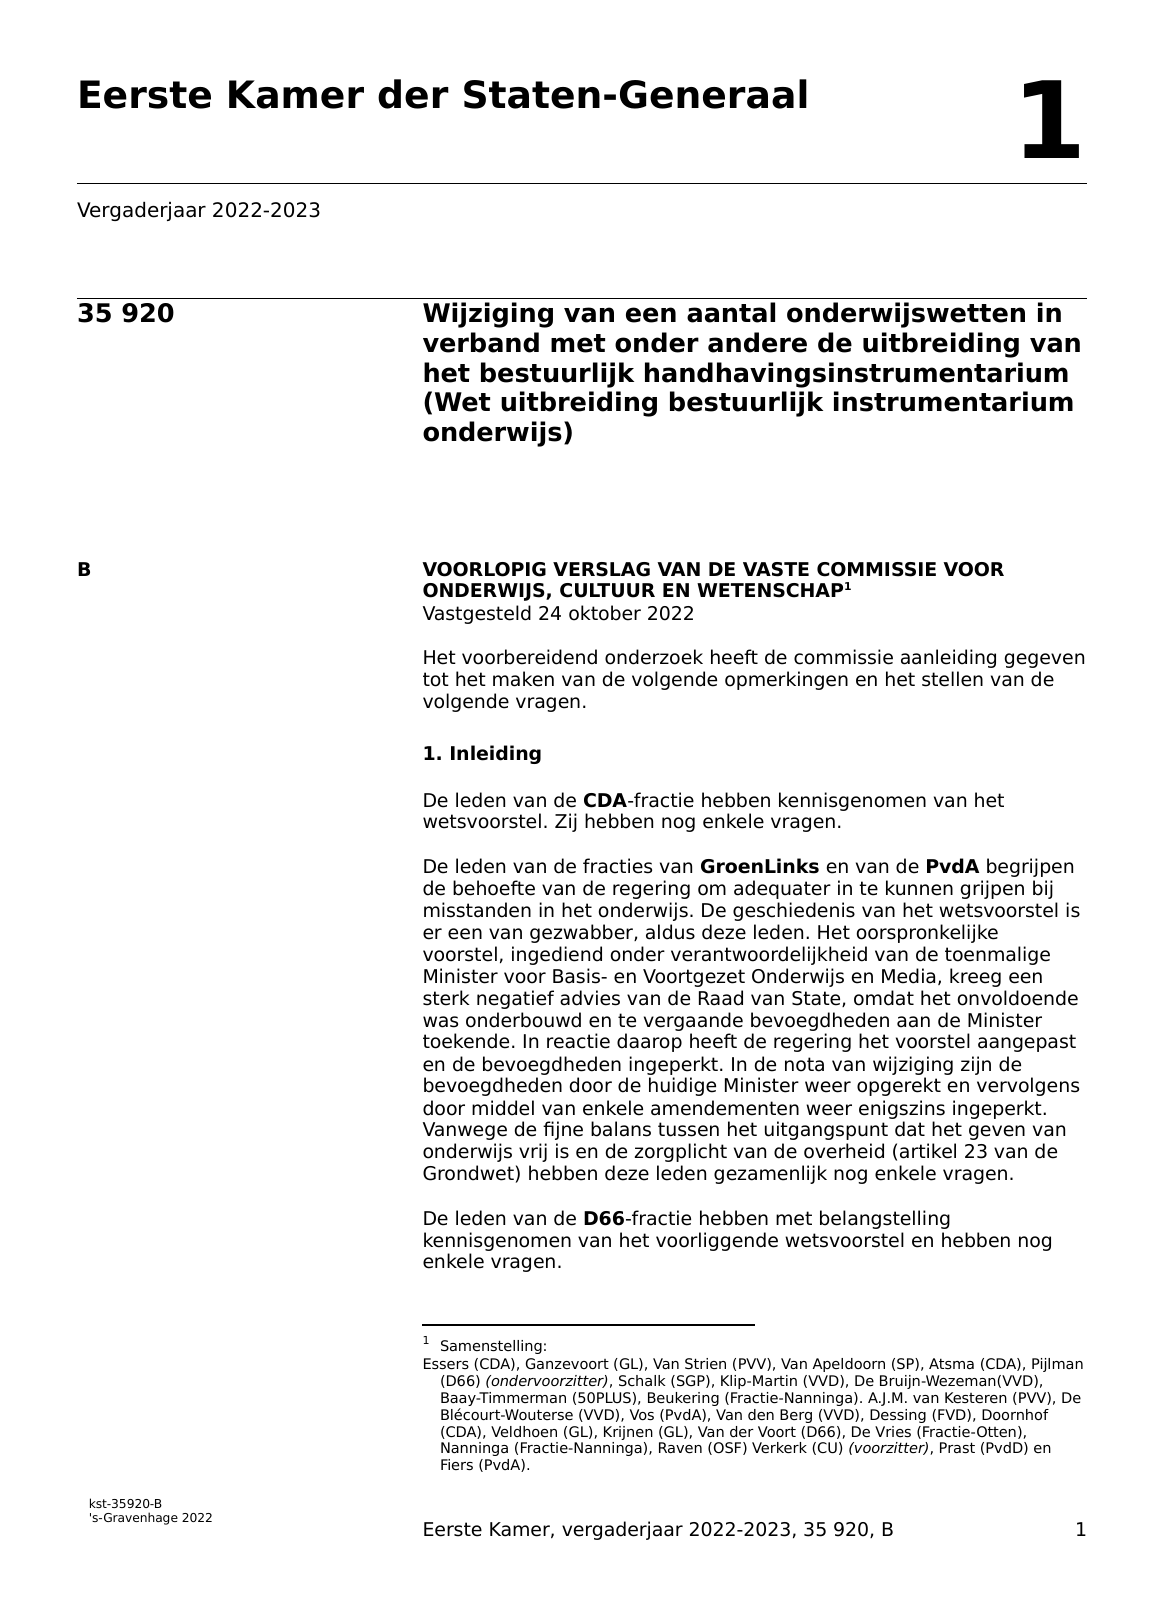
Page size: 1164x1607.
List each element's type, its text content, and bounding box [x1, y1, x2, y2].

text De leden van de fracties van GroenLinks en van de PvdA begrijpen de behoefte van de regering om adequater in te kunnen grijpen bij misstanden in het onderwijs. De geschiedenis van het wetsvoorstel is er een van gezwabber, aldus deze leden. Het oorspronkelijke voorstel, ingediend onder verantwoordelijkheid van de toenmalige Minister voor Basis- en Voortgezet Onderwijs en Media, kreeg een sterk negatief advies van de Raad van State, omdat het onvoldoende was onderbouwd en te vergaande bevoegdheden aan de Minister toekende. In reactie daarop heeft de regering het voorstel aangepast en de bevoegdheden ingeperkt. In de nota van wijziging zijn de bevoegdheden door de huidige Minister weer opgerekt en vervolgens door middel van enkele amendementen weer enigszins ingeperkt. Vanwege de fijne balans tussen het uitgangspunt dat het geven van onderwijs vrij is en de zorgplicht van de overheid (artikel 23 van de Grondwet) hebben deze leden gezamenlijk nog enkele vragen. [422, 856, 1087, 1185]
table_cell Vergaderjaar 2022-2023 [77, 184, 1087, 298]
text Samenstelling: [422, 1334, 1087, 1356]
table_header 1 [886, 59, 1087, 183]
text Essers (CDA), Ganzevoort (GL), Van Strien (PVV), Van Apeldoorn (SP), Atsma (CDA), Pijlman (D66) (ondervoorzitter), Schalk (SGP), Klip-Martin (VVD), De Bruijn-Wezeman(VVD), Baay-Timmerman (50PLUS), Beukering (Fractie-Nanninga). A.J.M. van Kesteren (PVV), De Blécourt-Wouterse (VVD), Vos (PvdA), Van den Berg (VVD), Dessing (FVD), Doornhof (CDA), Veldhoen (GL), Krijnen (GL), Van der Voort (D66), De Vries (Fractie-Otten), Nanninga (Fractie-Nanninga), Raven (OSF) Verkerk (CU) (voorzitter), Prast (PvdD) en Fiers (PvdA). [422, 1356, 1087, 1474]
text Het voorbereidend onderzoek heeft de commissie aanleiding gegeven tot het maken van de volgende opmerkingen en het stellen van de volgende vragen. [422, 647, 1087, 712]
subtitle 35 920 Wijziging van een aantal onderwijswetten in verband met onder andere de uitbreiding van het bestuurlijk handhavingsinstrumentarium (Wet uitbreiding bestuurlijk instrumentarium onderwijs) [77, 299, 1087, 447]
text 's-Gravenhage 2022 [88, 1511, 323, 1525]
subtitle B VOORLOPIG VERSLAG VAN DE VASTE COMMISSIE VOOR ONDERWIJS, CULTUUR EN WETENSCHAP [77, 558, 1087, 602]
subtitle 1. Inleiding [422, 742, 1087, 764]
text Vastgesteld 24 oktober 2022 [422, 602, 1087, 624]
table_header Eerste Kamer der Staten-Generaal [77, 59, 886, 183]
text kst-35920-B [88, 1497, 323, 1511]
text De leden van de CDA-fractie hebben kennisgenomen van het wetsvoorstel. Zij hebben nog enkele vragen. [422, 789, 1087, 833]
text De leden van de D66-fractie hebben met belangstelling kennisgenomen van het voorliggende wetsvoorstel en hebben nog enkele vragen. [422, 1207, 1087, 1273]
